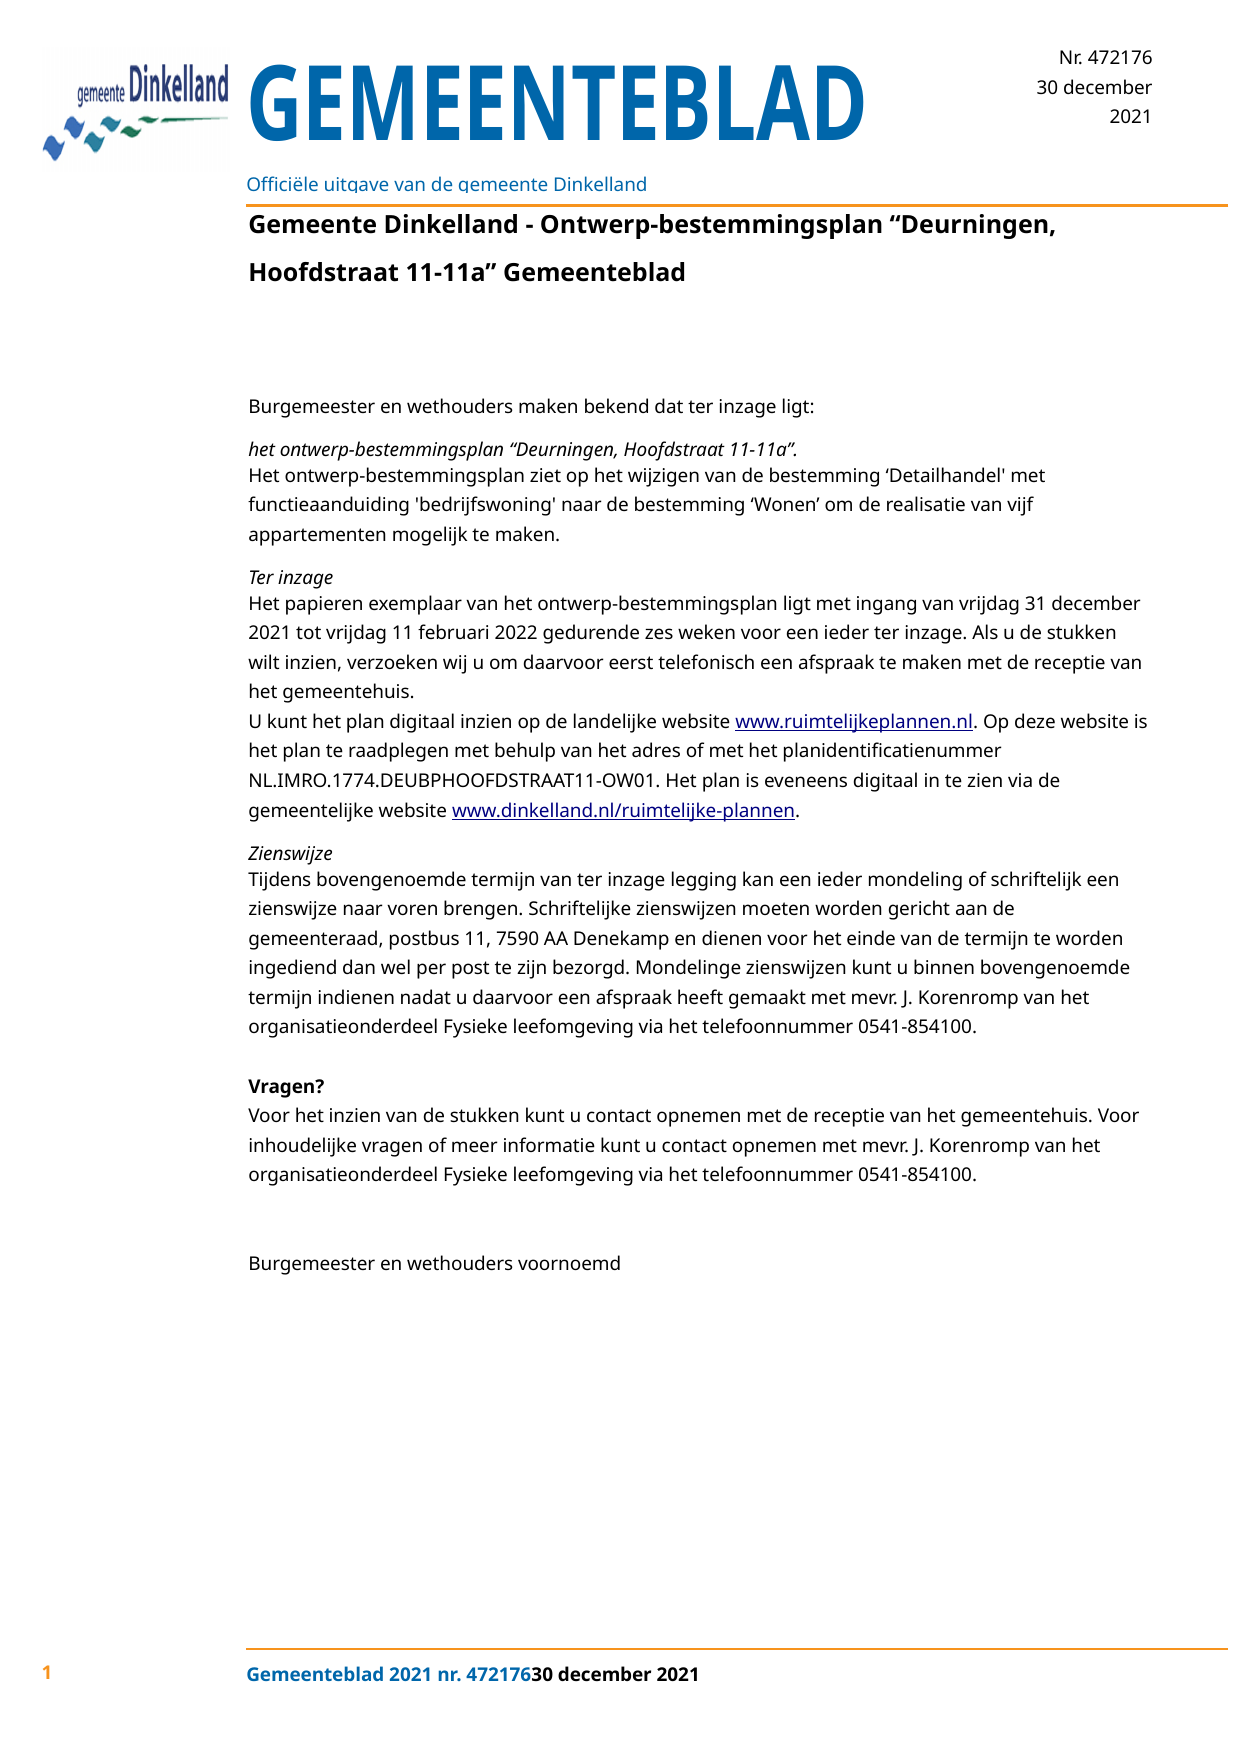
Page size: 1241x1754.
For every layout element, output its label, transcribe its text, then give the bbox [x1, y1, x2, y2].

text Het ontwerp-bestemmingsplan ziet op het wijzigen van de bestemming ‘Detailhandel' met functieaanduiding 'bedrijfswoning' naar de bestemming ‘Wonen’ om de realisatie van vijf appartementen mogelijk te maken. [248, 462, 1152, 547]
text Het papieren exemplaar van het ontwerp-bestemmingsplan ligt met ingang van vrijdag 31 december 2021 tot vrijdag 11 februari 2022 gedurende zes weken voor een ieder ter inzage. Als u de stukken wilt inzien, verzoeken wij u om daarvoor eerst telefonisch een afspraak te maken met de receptie van het gemeentehuis. [248, 590, 1152, 704]
text Gemeente Dinkelland - Ontwerp-bestemmingsplan “Deurningen, Hoofdstraat 11-11a” Gemeenteblad [248, 207, 1152, 288]
text Burgemeester en wethouders voornoemd [248, 1250, 1152, 1276]
text Tijdens bovengenoemde termijn van ter inzage legging kan een ieder mondeling of schriftelijk een zienswijze naar voren brengen. Schriftelijke zienswijzen moeten worden gericht aan de gemeenteraad, postbus 11, 7590 AA Denekamp en dienen voor het einde van de termijn te worden ingediend dan wel per post te zijn bezorgd. Mondelinge zienswijzen kunt u binnen bovengenoemde termijn indienen nadat u daarvoor een afspraak heeft gemaakt met mevr. J. Korenromp van het organisatieonderdeel Fysieke leefomgeving via het telefoonnummer 0541-854100. [248, 866, 1152, 1039]
text Burgemeester en wethouders maken bekend dat ter inzage ligt: [248, 393, 1152, 419]
text het ontwerp-bestemmingsplan “Deurningen, Hoofdstraat 11-11a”. [248, 436, 1152, 462]
text Zienswijze [248, 840, 1152, 866]
text Voor het inzien van de stukken kunt u contact opnemen met de receptie van het gemeentehuis. Voor inhoudelijke vragen of meer informatie kunt u contact opnemen met mevr. J. Korenromp van het organisatieonderdeel Fysieke leefomgeving via het telefoonnummer 0541-854100. [248, 1102, 1152, 1187]
text Ter inzage [248, 564, 1152, 590]
text Vragen? [248, 1073, 1152, 1098]
text U kunt het plan digitaal inzien op de landelijke website www.ruimtelijkeplannen.nl. Op deze website is het plan te raadplegen met behulp van het adres of met het planidentificatienummer NL.IMRO.1774.DEUBPHOOFDSTRAAT11-OW01. Het plan is eveneens digitaal in te zien via de gemeentelijke website www.dinkelland.nl/ruimtelijke-plannen. [248, 708, 1152, 823]
picture [41, 47, 231, 172]
